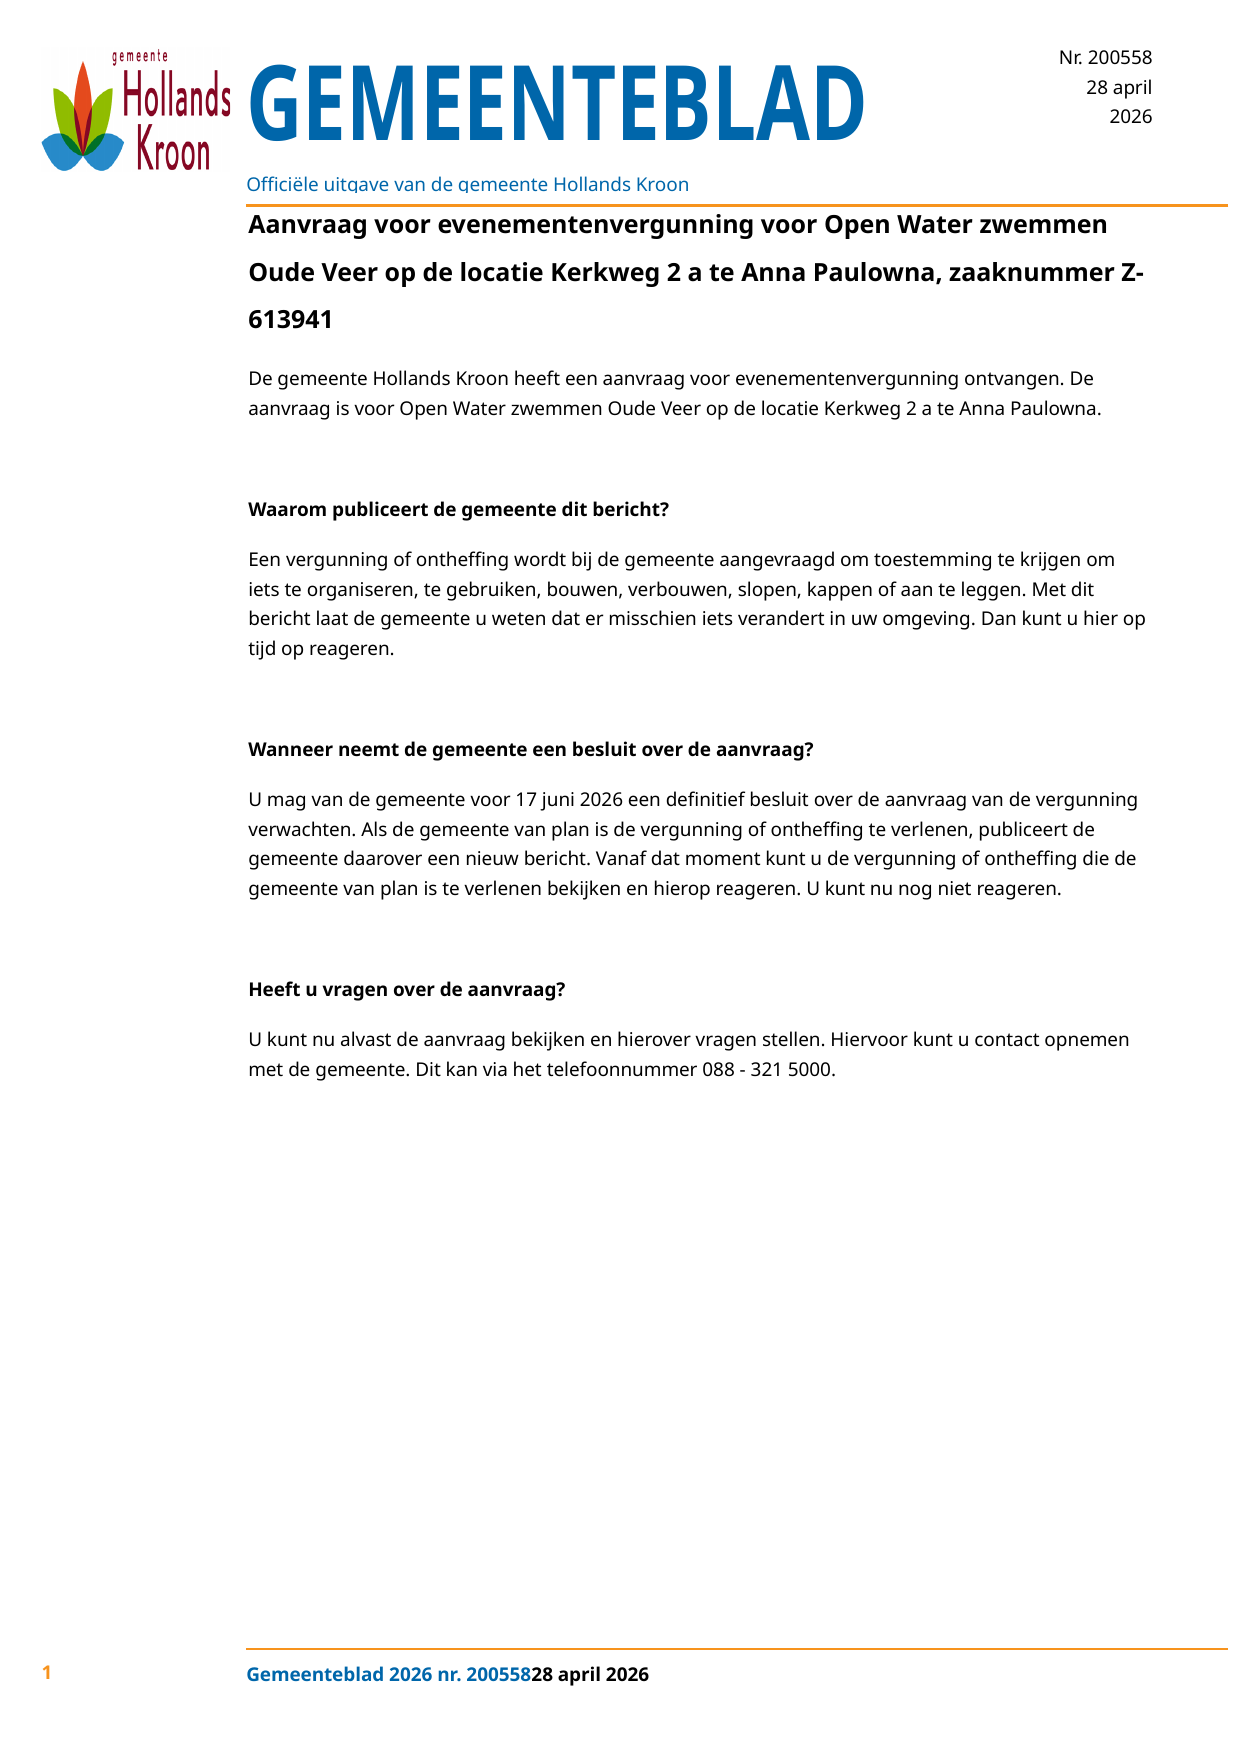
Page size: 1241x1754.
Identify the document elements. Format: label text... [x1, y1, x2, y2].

text Heeft u vragen over de aanvraag? [248, 976, 1152, 1002]
text U mag van de gemeente voor 17 juni 2026 een definitief besluit over de aanvraag van de vergunning verwachten. Als de gemeente van plan is de vergunning of ontheffing te verlenen, publiceert de gemeente daarover een nieuw bericht. Vanaf dat moment kunt u de vergunning of ontheffing die de gemeente van plan is te verlenen bekijken en hierop reageren. U kunt nu nog niet reageren. [248, 786, 1152, 901]
text Waarom publiceert de gemeente dit bericht? [248, 496, 1152, 522]
text Wanneer neemt de gemeente een besluit over de aanvraag? [248, 736, 1152, 762]
picture [41, 47, 231, 172]
text Aanvraag voor evenementenvergunning voor Open Water zwemmen Oude Veer op de locatie Kerkweg 2 a te Anna Paulowna, zaaknummer Z-613941 [248, 207, 1152, 336]
text U kunt nu alvast de aanvraag bekijken en hierover vragen stellen. Hiervoor kunt u contact opnemen met de gemeente. Dit kan via het telefoonnummer 088 - 321 5000. [248, 1026, 1152, 1082]
text De gemeente Hollands Kroon heeft een aanvraag voor evenementenvergunning ontvangen. De aanvraag is voor Open Water zwemmen Oude Veer op de locatie Kerkweg 2 a te Anna Paulowna. [248, 366, 1152, 421]
text Een vergunning of ontheffing wordt bij de gemeente aangevraagd om toestemming te krijgen om iets te organiseren, te gebruiken, bouwen, verbouwen, slopen, kappen of aan te leggen. Met dit bericht laat de gemeente u weten dat er misschien iets verandert in uw omgeving. Dan kunt u hier op tijd op reageren. [248, 546, 1152, 661]
